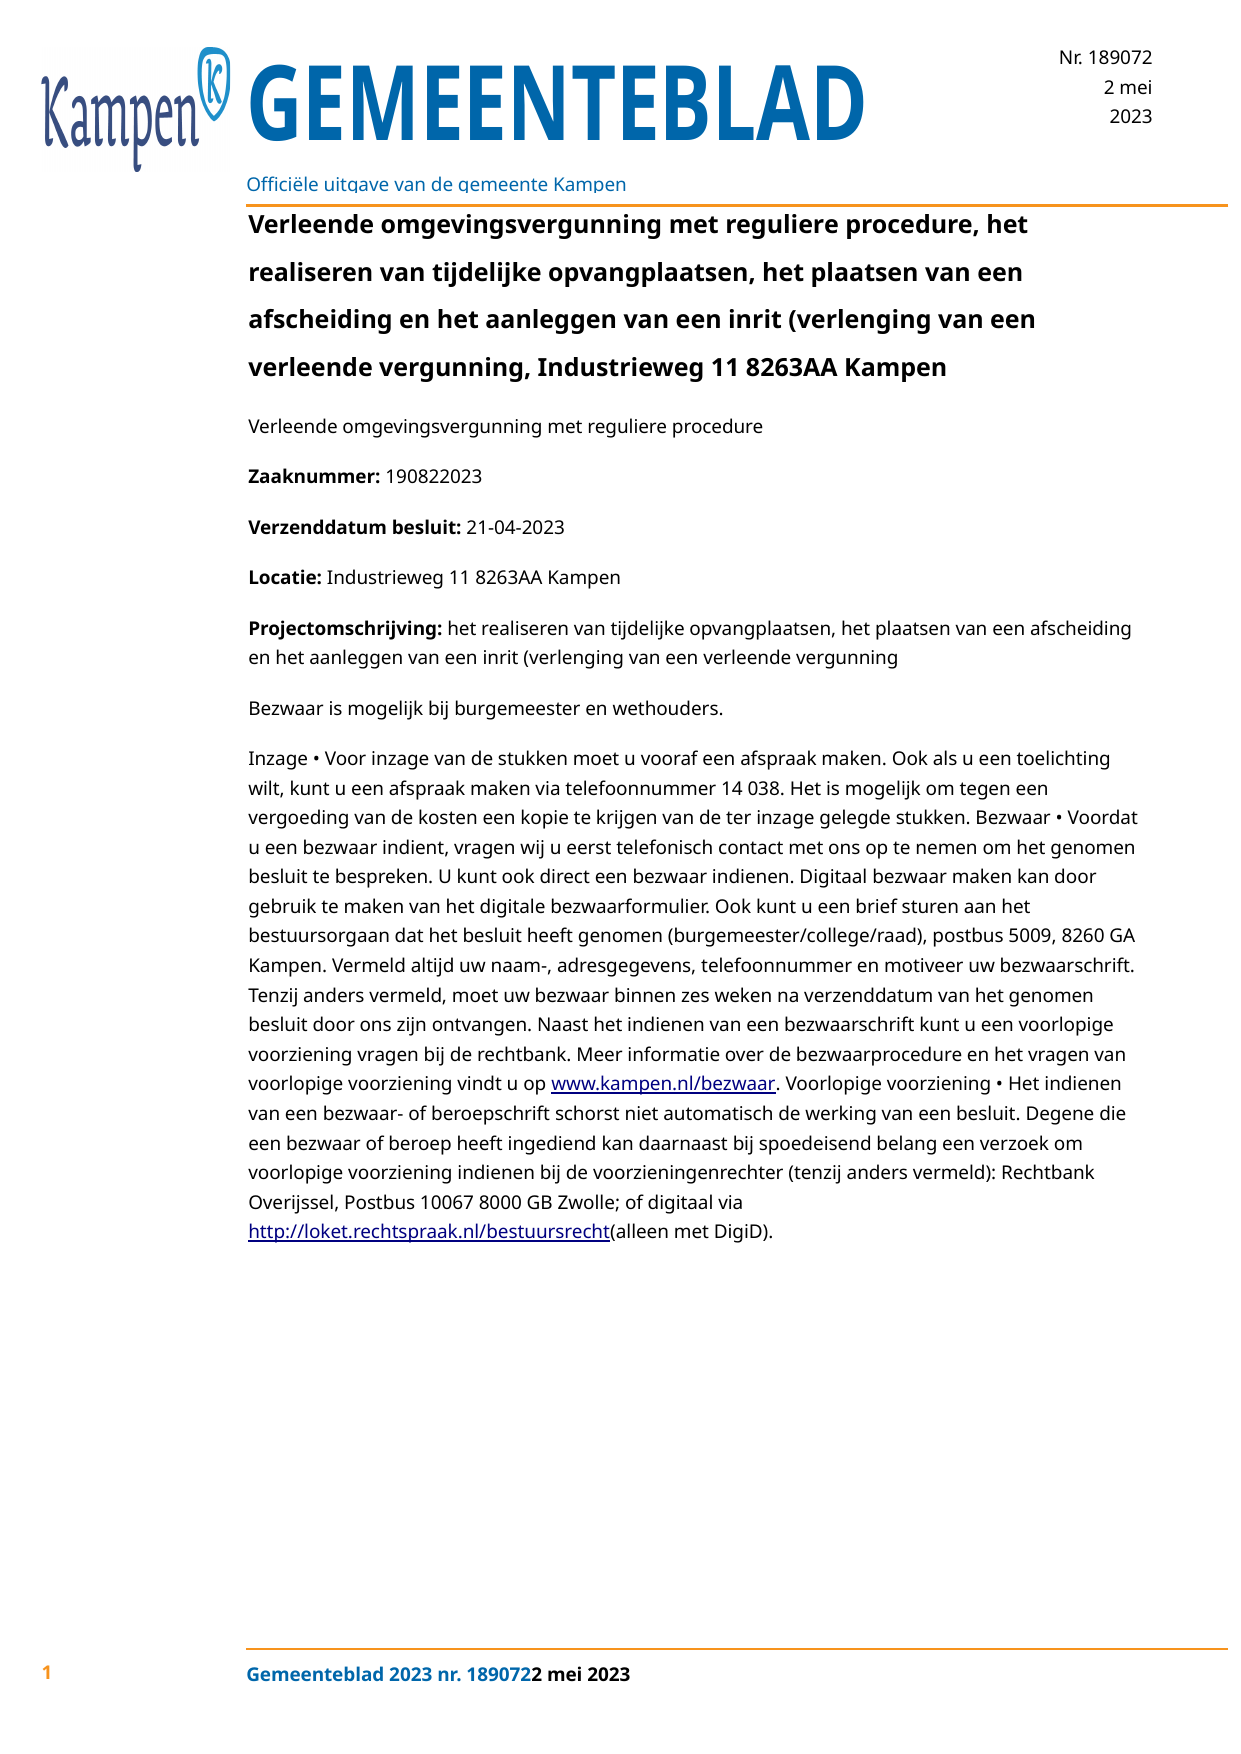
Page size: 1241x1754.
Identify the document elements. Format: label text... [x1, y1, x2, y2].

text Verleende omgevingsvergunning met reguliere procedure [248, 413, 1152, 439]
text Inzage • Voor inzage van de stukken moet u vooraf een afspraak maken. Ook als u een toelichting wilt, kunt u een afspraak maken via telefoonnummer 14 038. Het is mogelijk om tegen een vergoeding van de kosten een kopie te krijgen van de ter inzage gelegde stukken. Bezwaar • Voordat u een bezwaar indient, vragen wij u eerst telefonisch contact met ons op te nemen om het genomen besluit te bespreken. U kunt ook direct een bezwaar indienen. Digitaal bezwaar maken kan door gebruik te maken van het digitale bezwaarformulier. Ook kunt u een brief sturen aan het bestuursorgaan dat het besluit heeft genomen (burgemeester/college/raad), postbus 5009, 8260 GA Kampen. Vermeld altijd uw naam-, adresgegevens, telefoonnummer en motiveer uw bezwaarschrift. Tenzij anders vermeld, moet uw bezwaar binnen zes weken na verzenddatum van het genomen besluit door ons zijn ontvangen. Naast het indienen van een bezwaarschrift kunt u een voorlopige voorziening vragen bij de rechtbank. Meer informatie over de bezwaarprocedure en het vragen van voorlopige voorziening vindt u op www.kampen.nl/bezwaar. Voorlopige voorziening • Het indienen van een bezwaar- of beroepschrift schorst niet automatisch de werking van een besluit. Degene die een bezwaar of beroep heeft ingediend kan daarnaast bij spoedeisend belang een verzoek om voorlopige voorziening indienen bij de voorzieningenrechter (tenzij anders vermeld): Rechtbank Overijssel, Postbus 10067 8000 GB Zwolle; of digitaal via http://loket.rechtspraak.nl/bestuursrecht(alleen met DigiD). [248, 745, 1152, 1244]
text Verleende omgevingsvergunning met reguliere procedure, het realiseren van tijdelijke opvangplaatsen, het plaatsen van een afscheiding en het aanleggen van een inrit (verlenging van een verleende vergunning, Industrieweg 11 8263AA Kampen [248, 207, 1152, 384]
text Bezwaar is mogelijk bij burgemeester en wethouders. [248, 695, 1152, 721]
text Locatie: Industrieweg 11 8263AA Kampen [248, 564, 1152, 590]
text Zaaknummer: 190822023 [248, 463, 1152, 489]
text Projectomschrijving: het realiseren van tijdelijke opvangplaatsen, het plaatsen van een afscheiding en het aanleggen van een inrit (verlenging van een verleende vergunning [248, 615, 1152, 670]
picture [41, 47, 231, 172]
text Verzenddatum besluit: 21-04-2023 [248, 514, 1152, 540]
